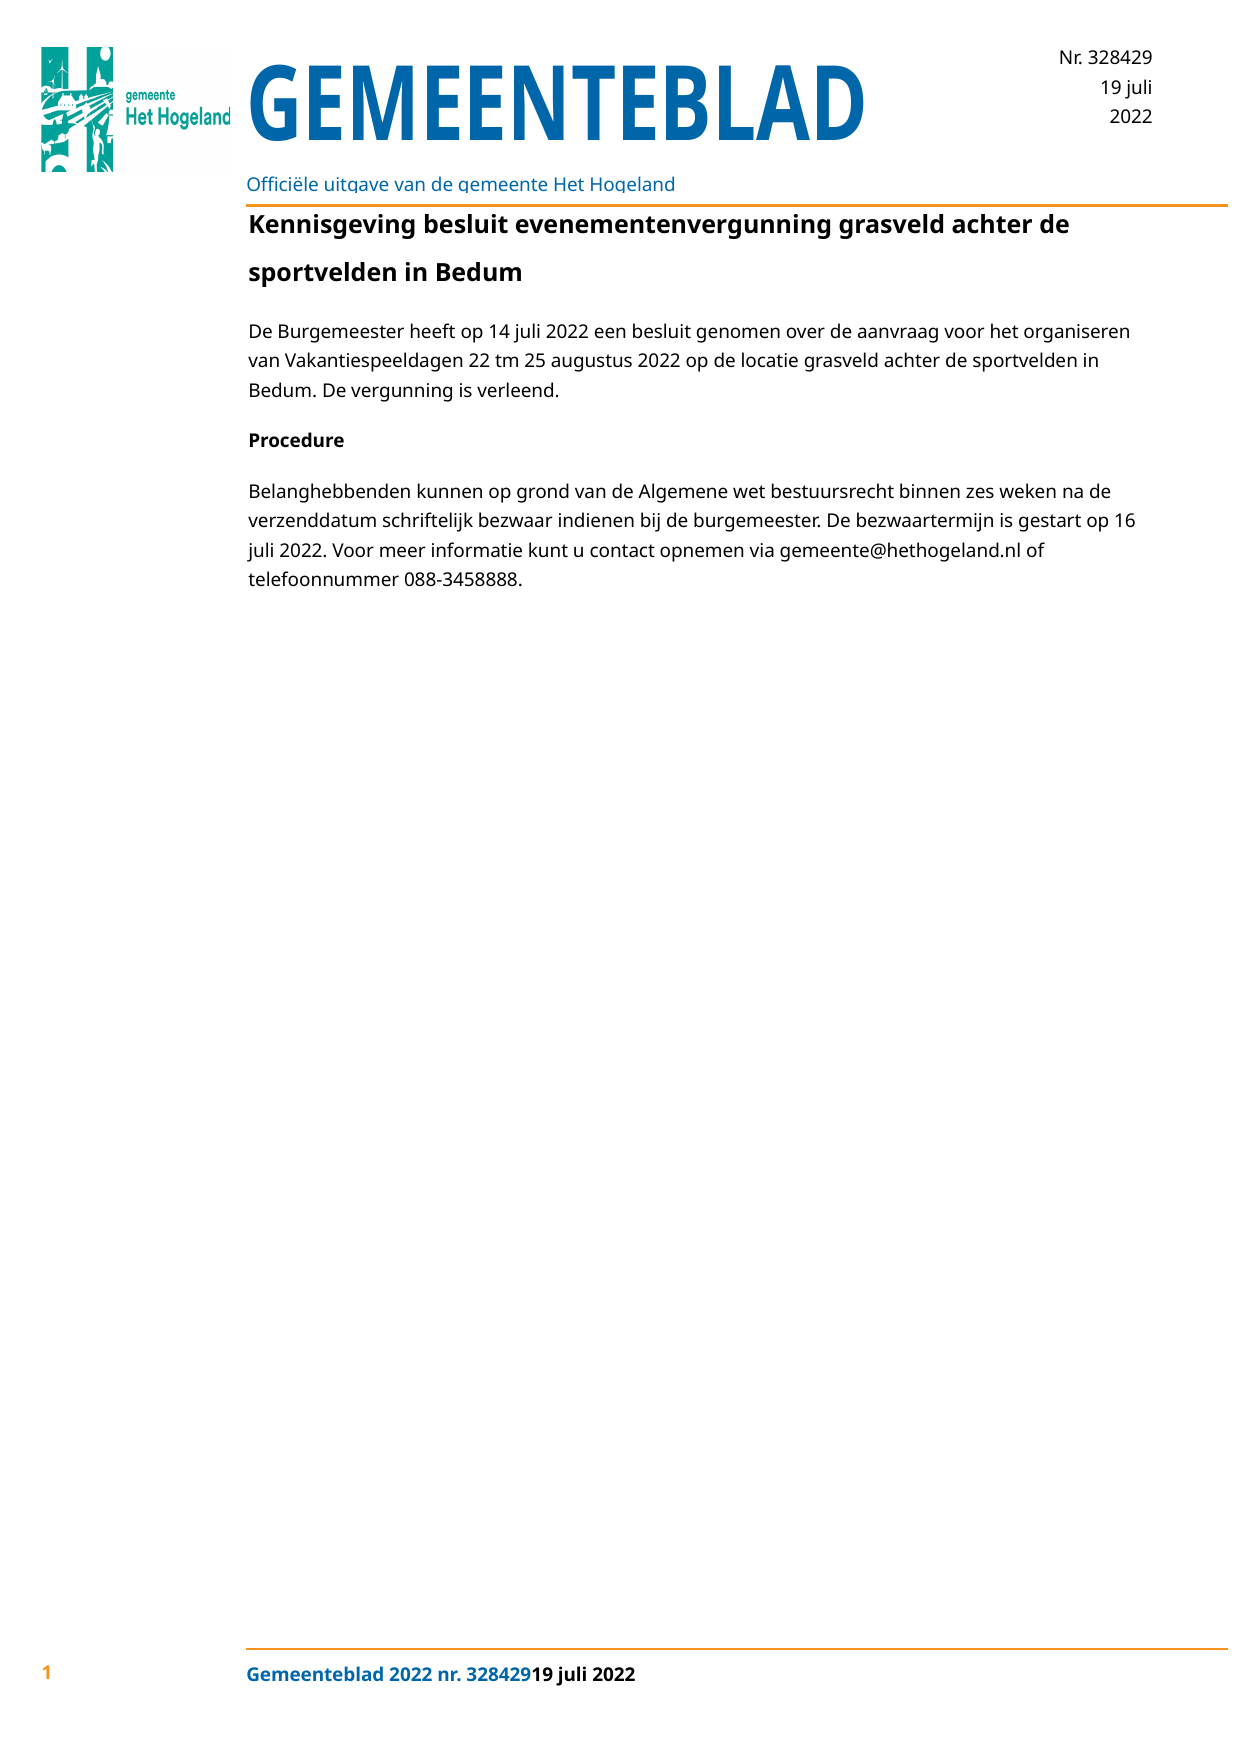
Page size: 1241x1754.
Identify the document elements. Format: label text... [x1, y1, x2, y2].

text Procedure [248, 427, 1152, 453]
text Kennisgeving besluit evenementenvergunning grasveld achter de sportvelden in Bedum [248, 207, 1152, 288]
picture [41, 47, 231, 172]
text De Burgemeester heeft op 14 juli 2022 een besluit genomen over de aanvraag voor het organiseren van Vakantiespeeldagen 22 tm 25 augustus 2022 op de locatie grasveld achter de sportvelden in Bedum. De vergunning is verleend. [248, 318, 1152, 403]
text Belanghebbenden kunnen op grond van de Algemene wet bestuursrecht binnen zes weken na de verzenddatum schriftelijk bezwaar indienen bij de burgemeester. De bezwaartermijn is gestart op 16 juli 2022. Voor meer informatie kunt u contact opnemen via gemeente@hethogeland.nl of telefoonnummer 088-3458888. [248, 478, 1152, 592]
